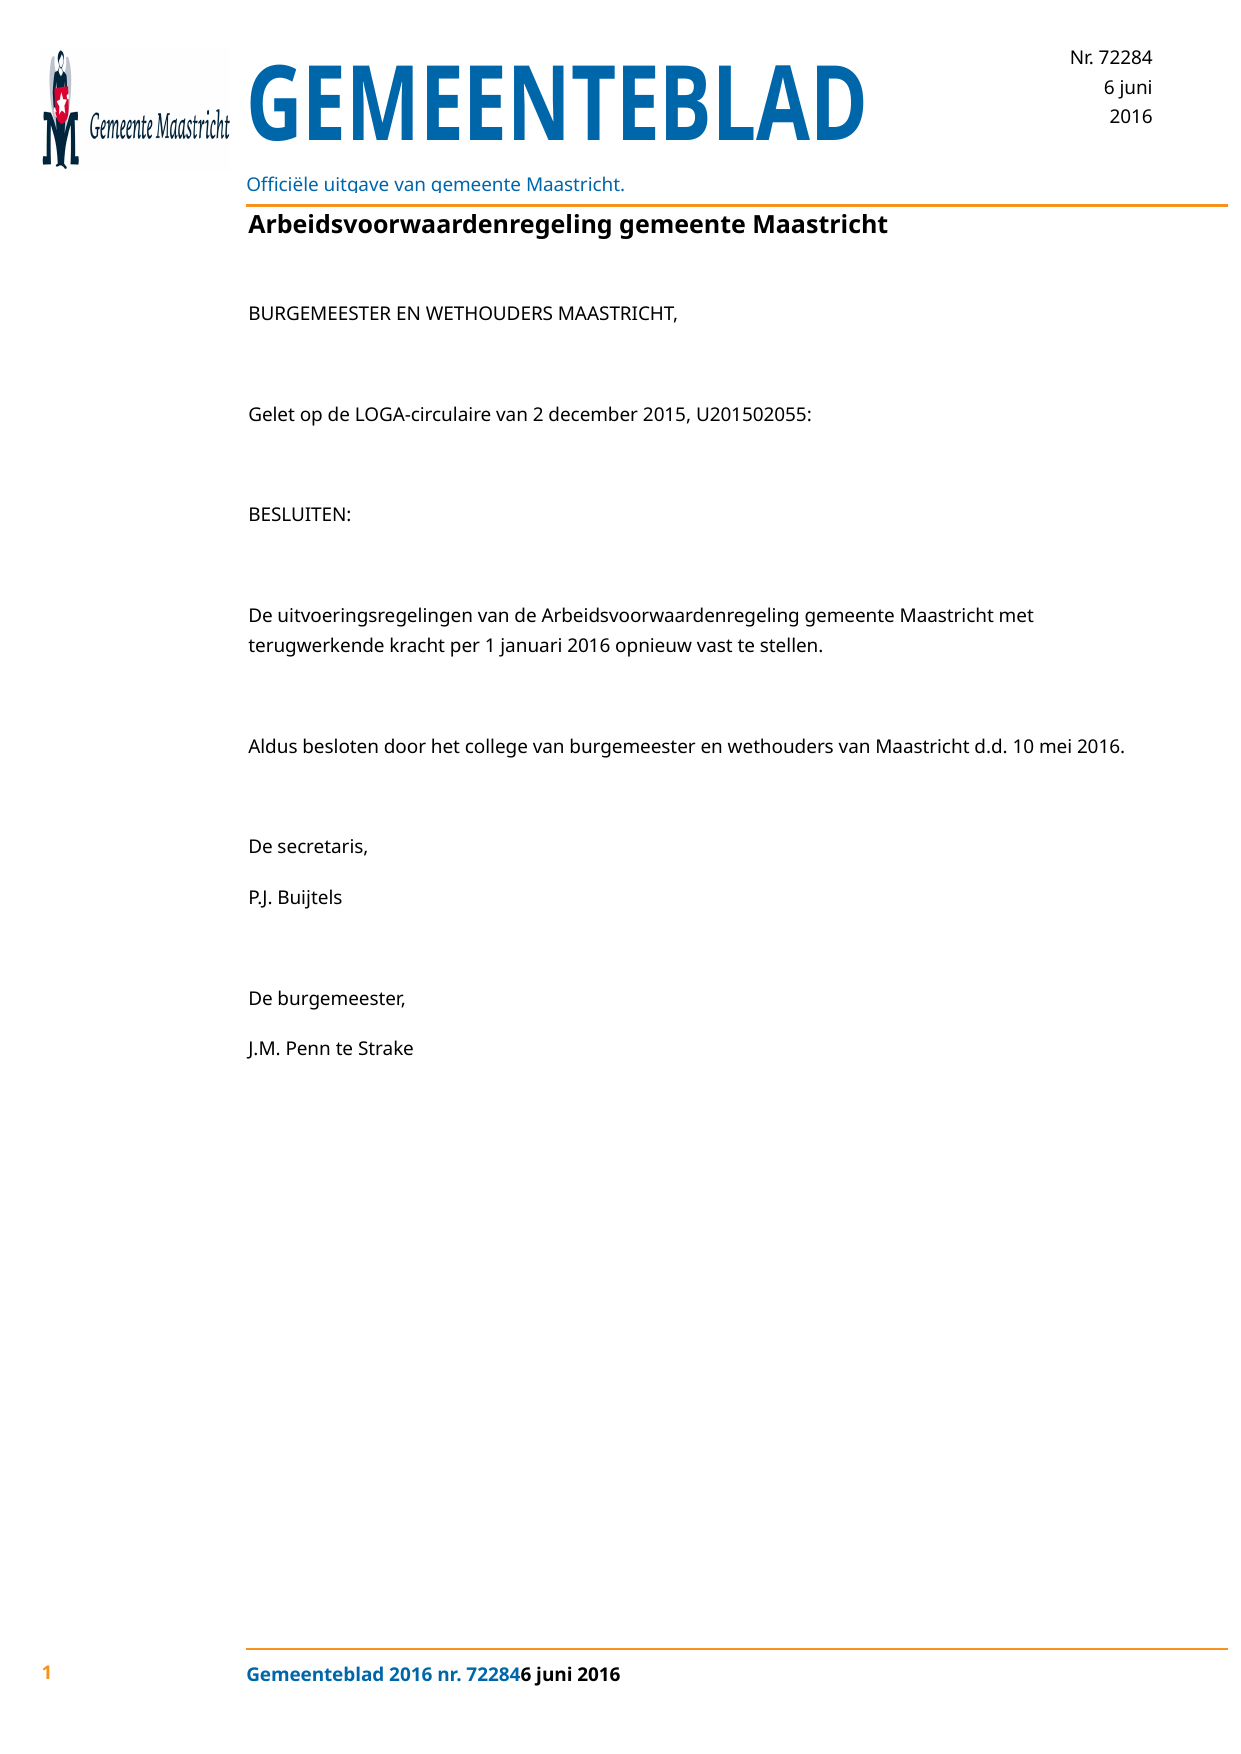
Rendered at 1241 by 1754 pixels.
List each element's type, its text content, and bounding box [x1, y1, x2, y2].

text De secretaris, [248, 834, 1152, 859]
text BESLUITEN: [248, 502, 1152, 527]
text BURGEMEESTER EN WETHOUDERS MAASTRICHT, [248, 300, 1152, 326]
text De uitvoeringsregelingen van de Arbeidsvoorwaardenregeling gemeente Maastricht met terugwerkende kracht per 1 januari 2016 opnieuw vast te stellen. [248, 602, 1152, 658]
text Aldus besloten door het college van burgemeester en wethouders van Maastricht d.d. 10 mei 2016. [248, 733, 1152, 758]
text P.J. Buijtels [248, 884, 1152, 910]
text J.M. Penn te Strake [248, 1035, 1152, 1061]
text De burgemeester, [248, 985, 1152, 1011]
picture [41, 47, 231, 172]
text Arbeidsvoorwaardenregeling gemeente Maastricht [248, 207, 1152, 241]
text Gelet op de LOGA-circulaire van 2 december 2015, U201502055: [248, 401, 1152, 426]
